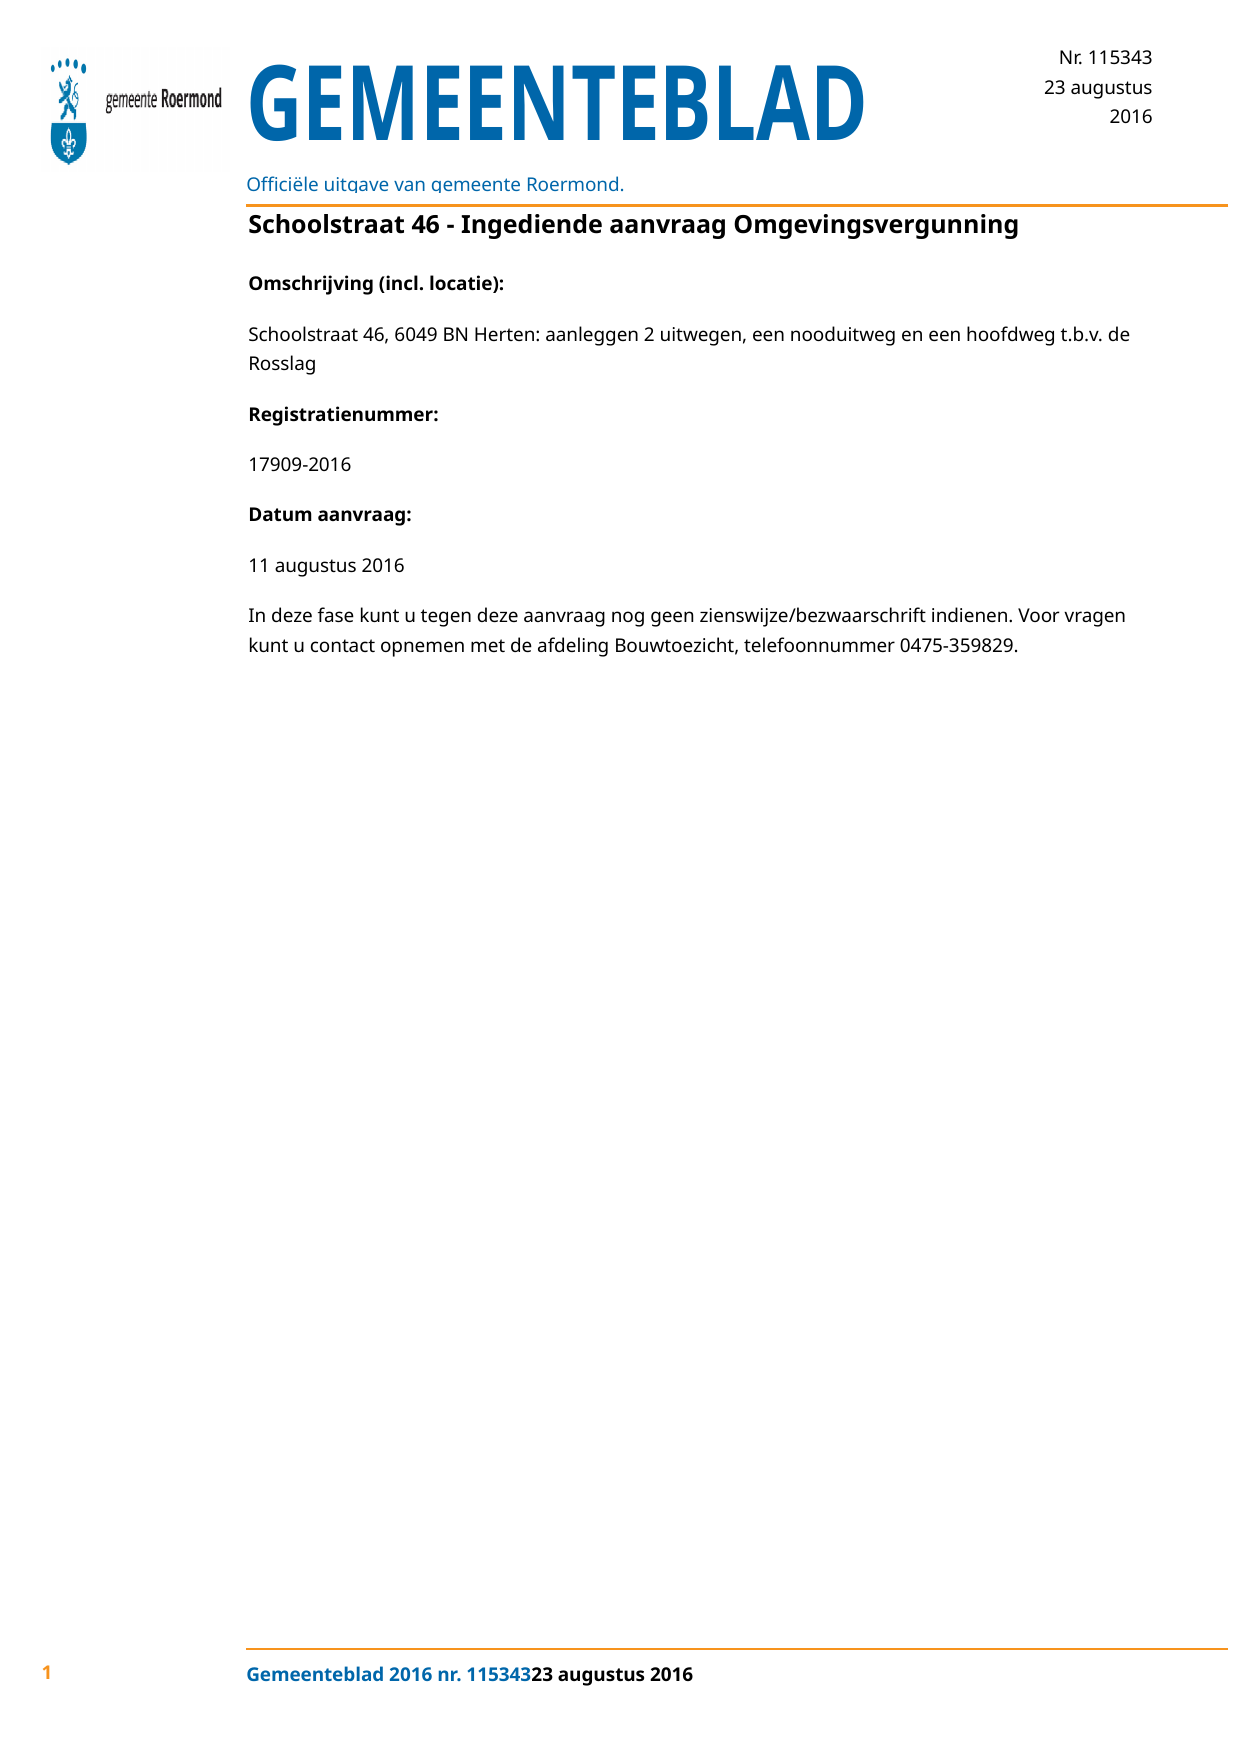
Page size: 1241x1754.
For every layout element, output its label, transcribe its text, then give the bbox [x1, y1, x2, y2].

text Omschrijving (incl. locatie): [248, 270, 1152, 296]
text In deze fase kunt u tegen deze aanvraag nog geen zienswijze/bezwaarschrift indienen. Voor vragen kunt u contact opnemen met de afdeling Bouwtoezicht, telefoonnummer 0475-359829. [248, 602, 1152, 658]
text 17909-2016 [248, 451, 1152, 477]
text Registratienummer: [248, 401, 1152, 426]
text Datum aanvraag: [248, 502, 1152, 527]
picture [41, 47, 231, 172]
text Schoolstraat 46 - Ingediende aanvraag Omgevingsvergunning [248, 207, 1152, 241]
text 11 augustus 2016 [248, 552, 1152, 578]
text Schoolstraat 46, 6049 BN Herten: aanleggen 2 uitwegen, een nooduitweg en een hoofdweg t.b.v. de Rosslag [248, 321, 1152, 376]
